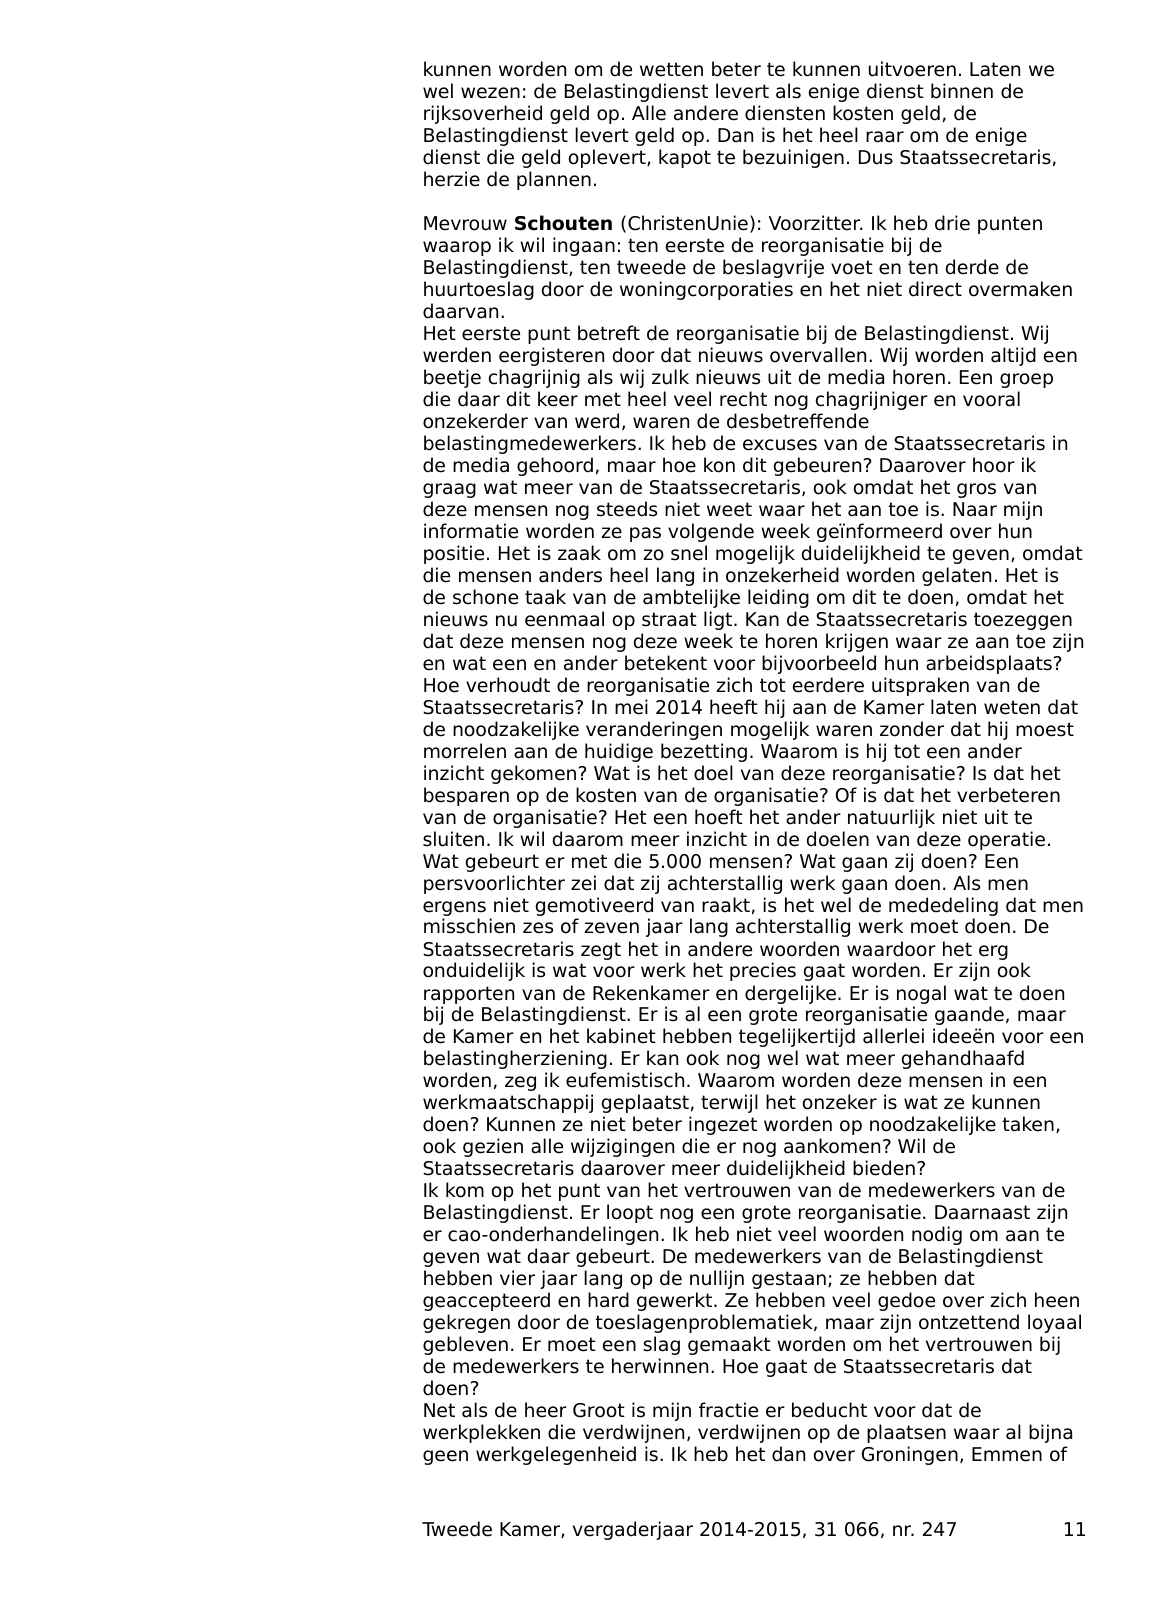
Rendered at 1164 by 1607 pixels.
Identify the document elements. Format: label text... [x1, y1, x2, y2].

text Hoe verhoudt de reorganisatie zich tot eerdere uitspraken van de Staatssecretaris? In mei 2014 heeft hij aan de Kamer laten weten dat de noodzakelijke veranderingen mogelijk waren zonder dat hij moest morrelen aan de huidige bezetting. Waarom is hij tot een ander inzicht gekomen? Wat is het doel van deze reorganisatie? Is dat het besparen op de kosten van de organisatie? Of is dat het verbeteren van de organisatie? Het een hoeft het ander natuurlijk niet uit te sluiten. Ik wil daarom meer inzicht in de doelen van deze operatie. [422, 675, 1087, 851]
text Het eerste punt betreft de reorganisatie bij de Belastingdienst. Wij werden eergisteren door dat nieuws overvallen. Wij worden altijd een beetje chagrijnig als wij zulk nieuws uit de media horen. Een groep die daar dit keer met heel veel recht nog chagrijniger en vooral onzekerder van werd, waren de desbetreffende belastingmedewerkers. Ik heb de excuses van de Staatssecretaris in de media gehoord, maar hoe kon dit gebeuren? Daarover hoor ik graag wat meer van de Staatssecretaris, ook omdat het gros van deze mensen nog steeds niet weet waar het aan toe is. Naar mijn informatie worden ze pas volgende week geïnformeerd over hun positie. Het is zaak om zo snel mogelijk duidelijkheid te geven, omdat die mensen anders heel lang in onzekerheid worden gelaten. Het is de schone taak van de ambtelijke leiding om dit te doen, omdat het nieuws nu eenmaal op straat ligt. Kan de Staatssecretaris toezeggen dat deze mensen nog deze week te horen krijgen waar ze aan toe zijn en wat een en ander betekent voor bijvoorbeeld hun arbeidsplaats? [422, 323, 1087, 675]
text Wat gebeurt er met die 5.000 mensen? Wat gaan zij doen? Een persvoorlichter zei dat zij achterstallig werk gaan doen. Als men ergens niet gemotiveerd van raakt, is het wel de mededeling dat men misschien zes of zeven jaar lang achterstallig werk moet doen. De Staatssecretaris zegt het in andere woorden waardoor het erg onduidelijk is wat voor werk het precies gaat worden. Er zijn ook rapporten van de Rekenkamer en dergelijke. Er is nogal wat te doen bij de Belastingdienst. Er is al een grote reorganisatie gaande, maar de Kamer en het kabinet hebben tegelijkertijd allerlei ideeën voor een belastingherziening. Er kan ook nog wel wat meer gehandhaafd worden, zeg ik eufemistisch. Waarom worden deze mensen in een werkmaatschappij geplaatst, terwijl het onzeker is wat ze kunnen doen? Kunnen ze niet beter ingezet worden op noodzakelijke taken, ook gezien alle wijzigingen die er nog aankomen? Wil de Staatssecretaris daarover meer duidelijkheid bieden? [422, 851, 1087, 1180]
text Mevrouw Schouten (ChristenUnie): Voorzitter. Ik heb drie punten waarop ik wil ingaan: ten eerste de reorganisatie bij de Belastingdienst, ten tweede de beslagvrije voet en ten derde de huurtoeslag door de woningcorporaties en het niet direct overmaken daarvan. [422, 213, 1087, 323]
text Ik kom op het punt van het vertrouwen van de medewerkers van de Belastingdienst. Er loopt nog een grote reorganisatie. Daarnaast zijn er cao-onderhandelingen. Ik heb niet veel woorden nodig om aan te geven wat daar gebeurt. De medewerkers van de Belastingdienst hebben vier jaar lang op de nullijn gestaan; ze hebben dat geaccepteerd en hard gewerkt. Ze hebben veel gedoe over zich heen gekregen door de toeslagenproblematiek, maar zijn ontzettend loyaal gebleven. Er moet een slag gemaakt worden om het vertrouwen bij de medewerkers te herwinnen. Hoe gaat de Staatssecretaris dat doen? [422, 1180, 1087, 1400]
text kunnen worden om de wetten beter te kunnen uitvoeren. Laten we wel wezen: de Belastingdienst levert als enige dienst binnen de rijksoverheid geld op. Alle andere diensten kosten geld, de Belastingdienst levert geld op. Dan is het heel raar om de enige dienst die geld oplevert, kapot te bezuinigen. Dus Staatssecretaris, herzie de plannen. [422, 59, 1087, 191]
text Net als de heer Groot is mijn fractie er beducht voor dat de werkplekken die verdwijnen, verdwijnen op de plaatsen waar al bijna geen werkgelegenheid is. Ik heb het dan over Groningen, Emmen of [422, 1400, 1087, 1466]
